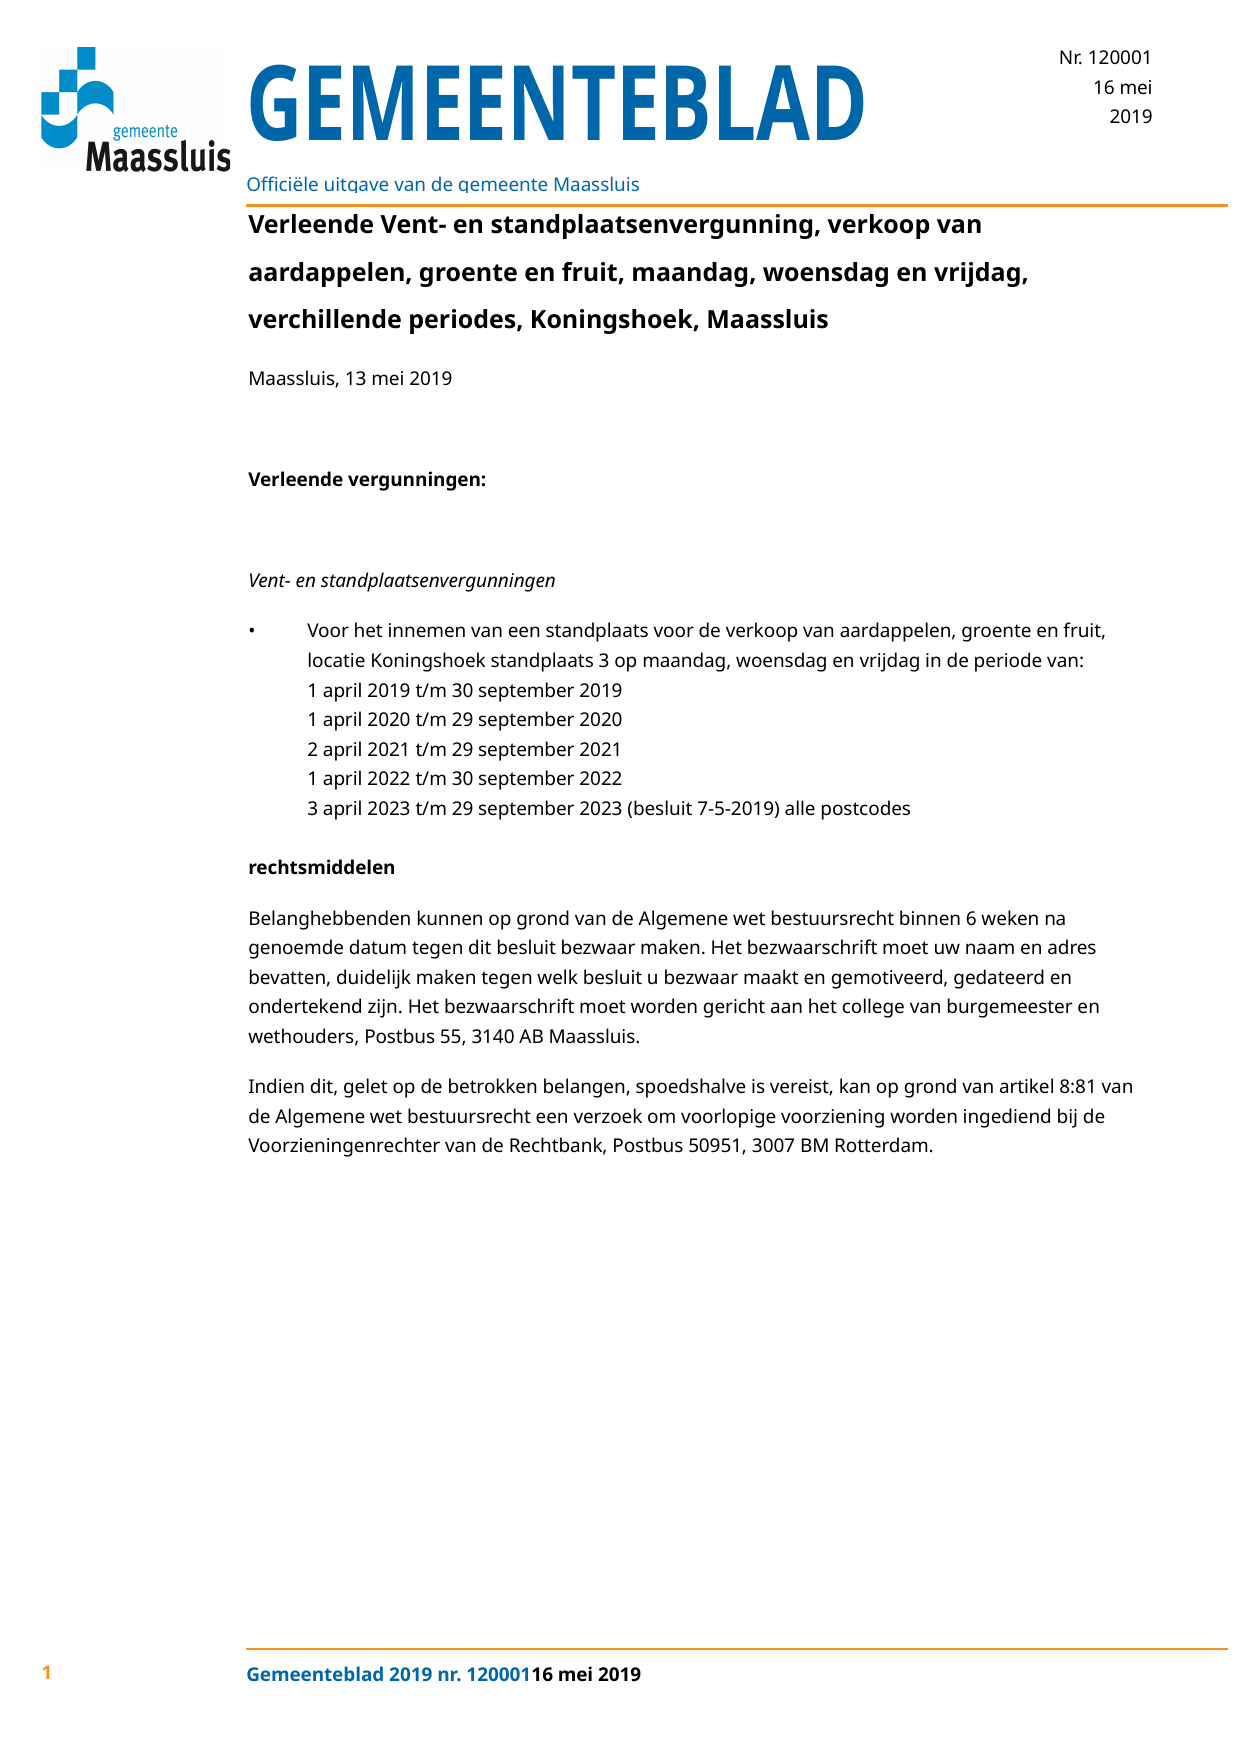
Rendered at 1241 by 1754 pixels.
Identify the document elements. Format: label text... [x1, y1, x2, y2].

text rechtsmiddelen [248, 854, 1152, 880]
list Voor het innemen van een standplaats voor de verkoop van aardappelen, groente en fruit, locatie Koningshoek standplaats 3 op maandag, woensdag en vrijdag in de periode van: [248, 618, 1152, 673]
list 1 april 2020 t/m 29 september 2020 [248, 706, 1152, 732]
text Vent- en standplaatsenvergunningen [248, 567, 1152, 593]
picture [41, 47, 77, 92]
text Indien dit, gelet op de betrokken belangen, spoedshalve is vereist, kan op grond van artikel 8:81 van de Algemene wet bestuursrecht een verzoek om voorlopige voorziening worden ingediend bij de Voorzieningenrechter van de Rechtbank, Postbus 50951, 3007 BM Rotterdam. [248, 1073, 1152, 1158]
list 1 april 2022 t/m 30 september 2022 [248, 766, 1152, 791]
list 2 april 2021 t/m 29 september 2021 [248, 736, 1152, 762]
list 3 april 2023 t/m 29 september 2023 (besluit 7-5-2019) alle postcodes [248, 795, 1152, 821]
text Belanghebbenden kunnen op grond van de Algemene wet bestuursrecht binnen 6 weken na genoemde datum tegen dit besluit bezwaar maken. Het bezwaarschrift moet uw naam en adres bevatten, duidelijk maken tegen welk besluit u bezwaar maakt en gemotiveerd, gedateerd en ondertekend zijn. Het bezwaarschrift moet worden gericht aan het college van burgemeester en wethouders, Postbus 55, 3140 AB Maassluis. [248, 905, 1152, 1049]
picture [41, 47, 231, 172]
list 1 april 2019 t/m 30 september 2019 [248, 677, 1152, 702]
text Maassluis, 13 mei 2019 [248, 366, 1152, 391]
text Verleende Vent- en standplaatsenvergunning, verkoop van aardappelen, groente en fruit, maandag, woensdag en vrijdag, verchillende periodes, Koningshoek, Maassluis [248, 207, 1152, 336]
text Verleende vergunningen: [248, 466, 1152, 492]
